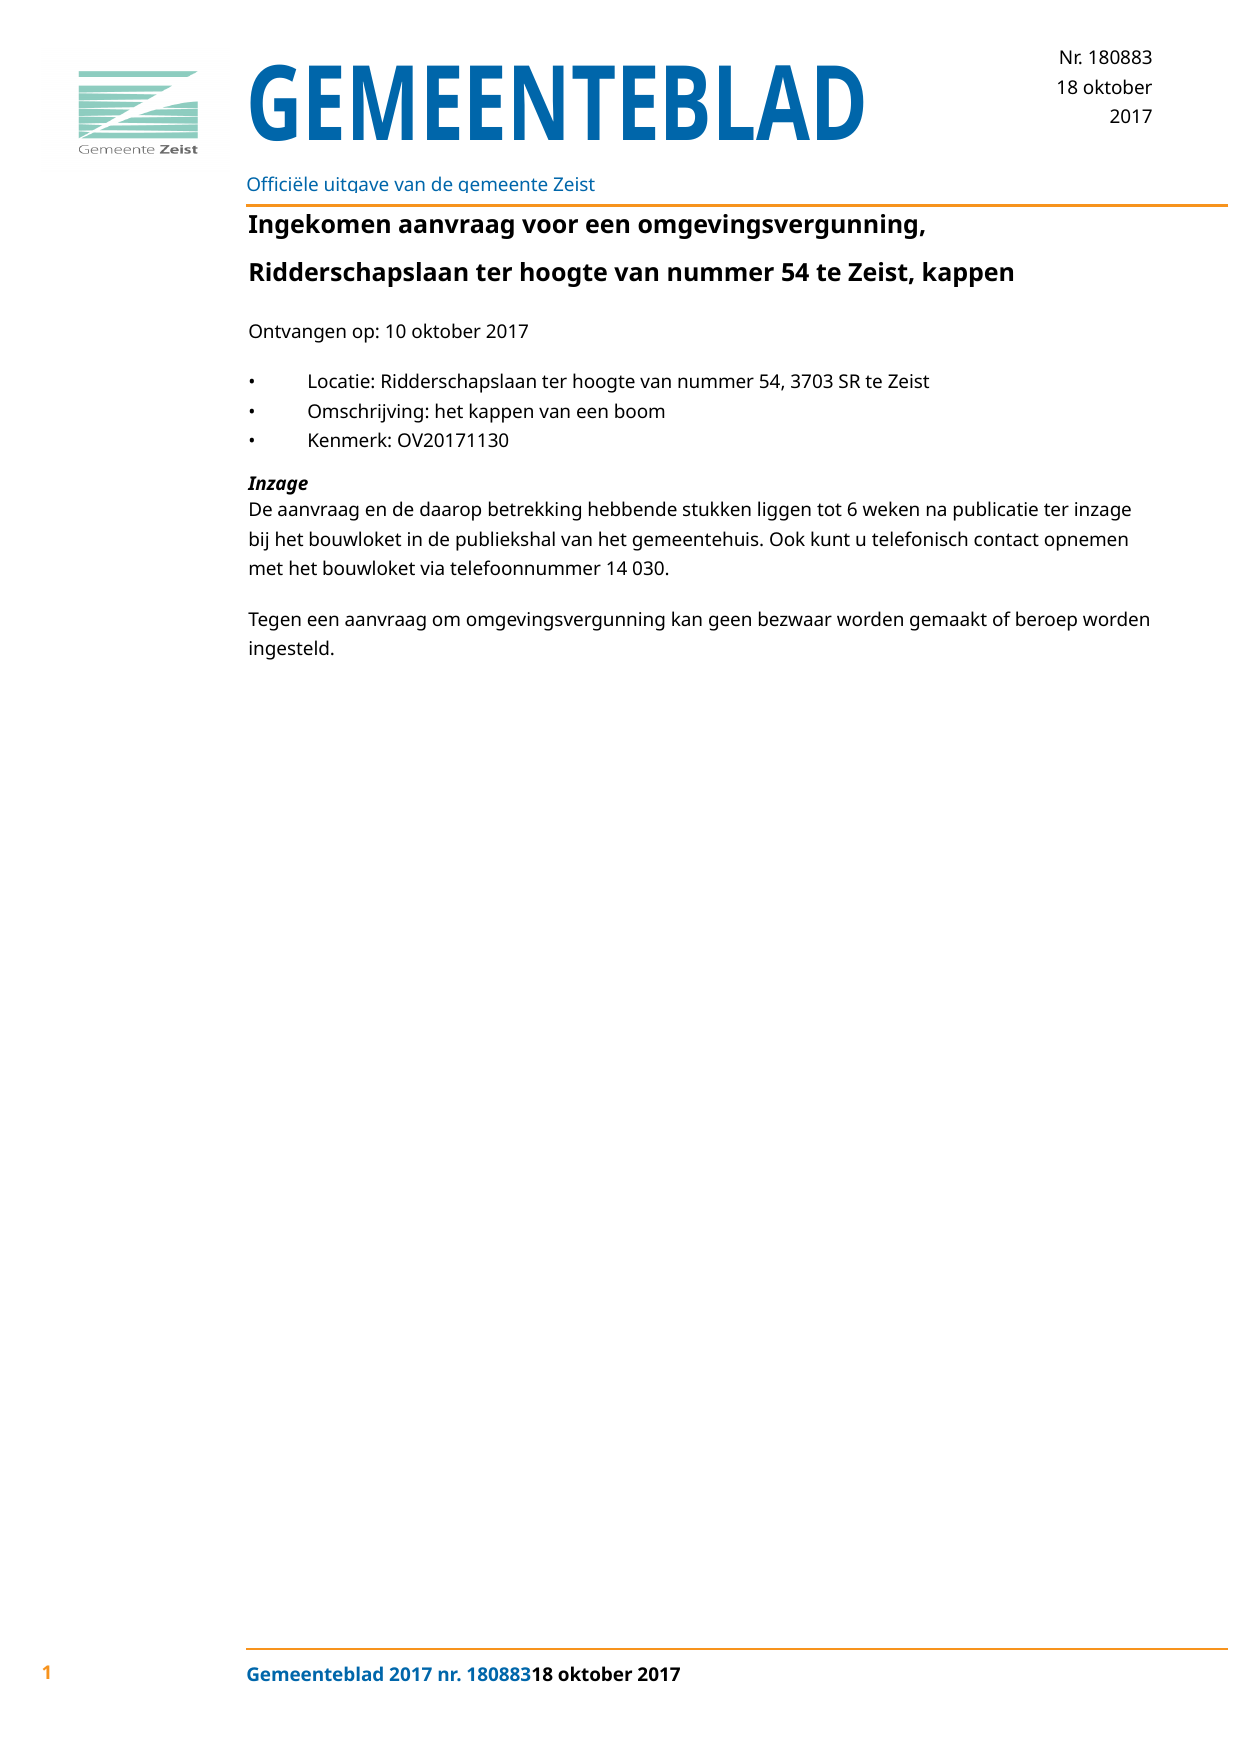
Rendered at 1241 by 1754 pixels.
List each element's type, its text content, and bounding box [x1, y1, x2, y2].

list Locatie: Ridderschapslaan ter hoogte van nummer 54, 3703 SR te Zeist [248, 368, 1152, 394]
list Omschrijving: het kappen van een boom [248, 398, 1152, 424]
text Inzage [248, 471, 1152, 496]
picture [41, 47, 231, 172]
list Kenmerk: OV20171130 [248, 427, 1152, 453]
text Ontvangen op: 10 oktober 2017 [248, 318, 1152, 344]
text De aanvraag en de daarop betrekking hebbende stukken liggen tot 6 weken na publicatie ter inzage bij het bouwloket in de publiekshal van het gemeentehuis. Ook kunt u telefonisch contact opnemen met het bouwloket via telefoonnummer 14 030. [248, 496, 1152, 581]
text Tegen een aanvraag om omgevingsvergunning kan geen bezwaar worden gemaakt of beroep worden ingesteld. [248, 606, 1152, 661]
text Ingekomen aanvraag voor een omgevingsvergunning, Ridderschapslaan ter hoogte van nummer 54 te Zeist, kappen [248, 207, 1152, 288]
